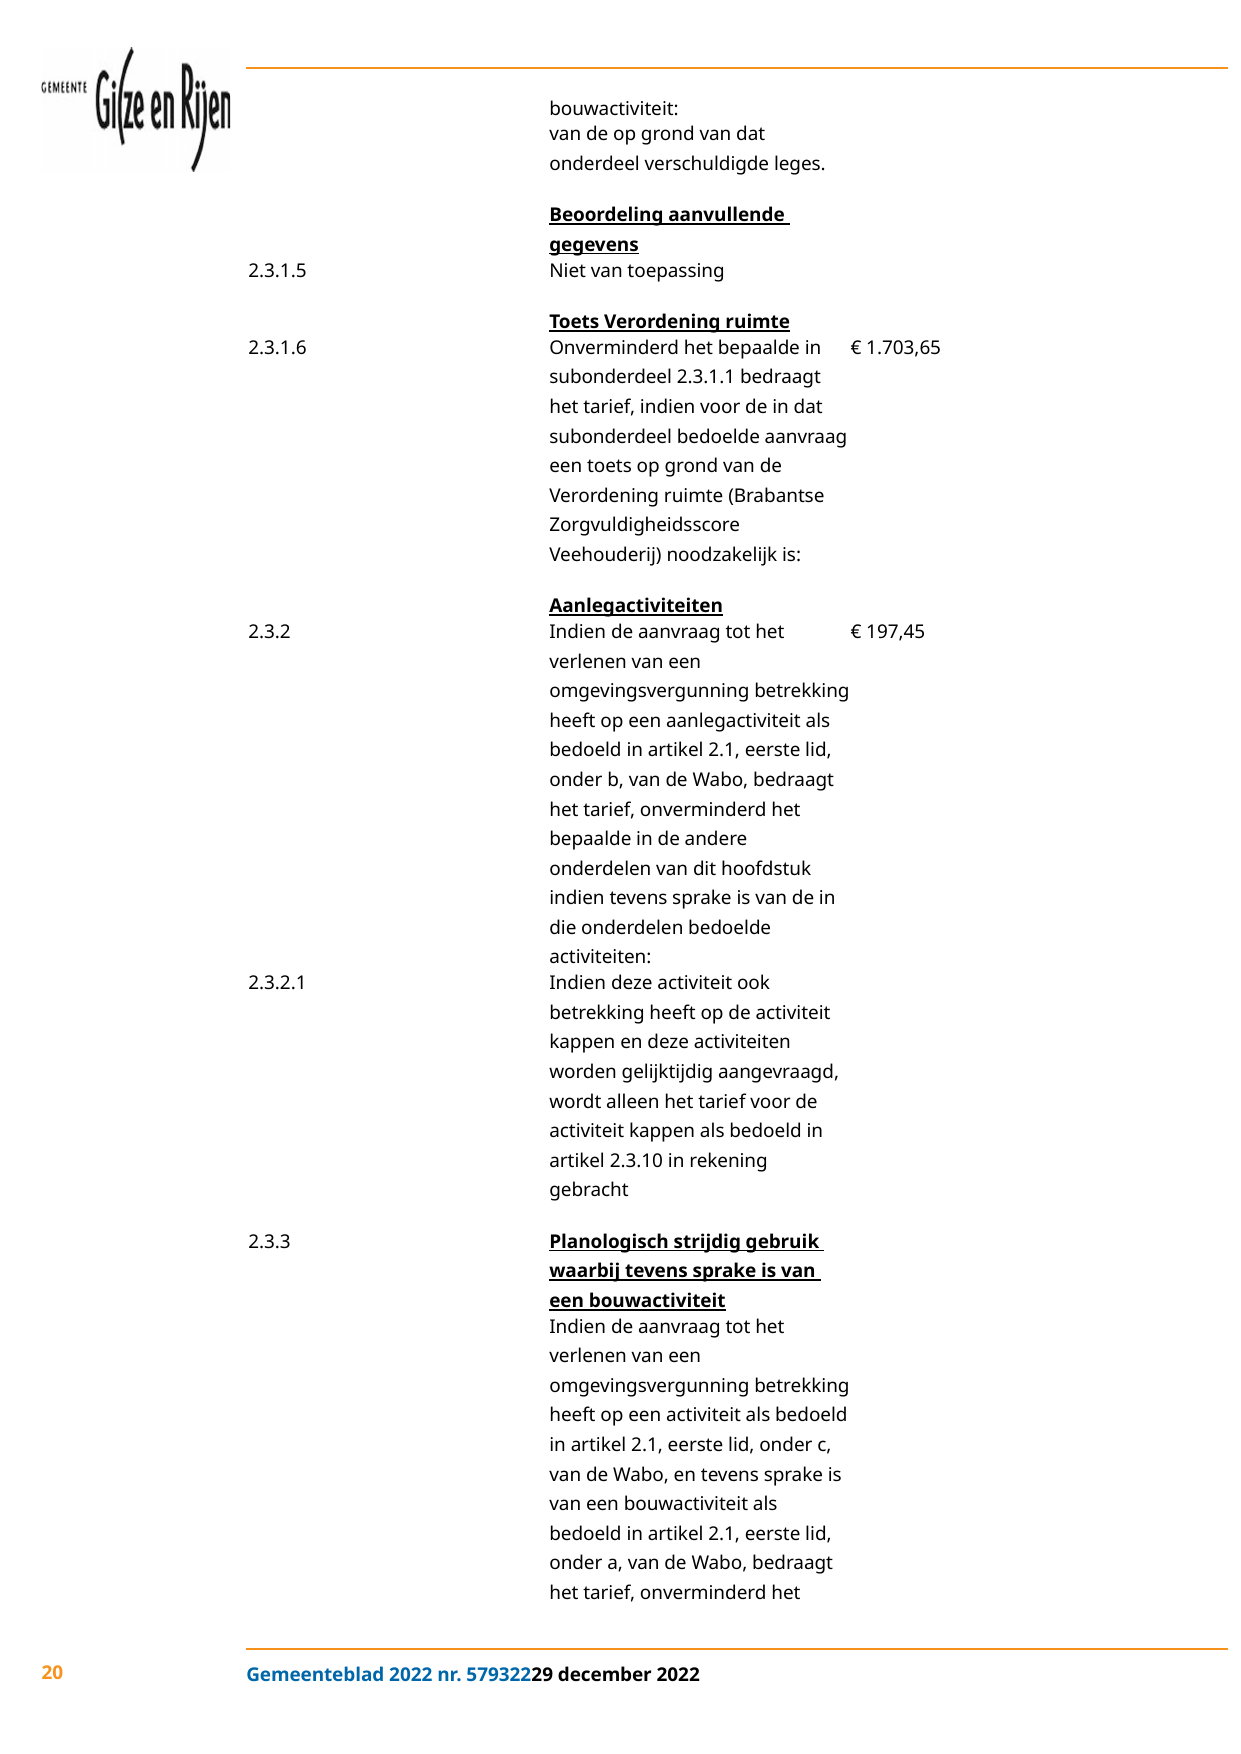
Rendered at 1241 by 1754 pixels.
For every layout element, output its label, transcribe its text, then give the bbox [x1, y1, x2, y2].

table_cell Indien deze activiteit ook betrekking heeft op de activiteit kappen en deze activiteiten worden gelijktijdig aangevraagd, wordt alleen het tarief voor de activiteit kappen als bedoeld in artikel 2.3.10 in rekening gebracht [549, 970, 850, 1202]
table_cell 2.3.2 [248, 618, 549, 969]
table_cell [850, 1202, 1152, 1228]
table_cell [850, 121, 1152, 176]
table_cell [248, 1202, 549, 1228]
table_cell 2.3.1.5 [248, 257, 549, 283]
picture [41, 47, 231, 172]
table_cell [248, 202, 549, 257]
table_cell Onverminderd het bepaalde in subonderdeel 2.3.1.1 bedraagt het tarief, indien voor de in dat subonderdeel bedoelde aanvraag een toets op grond van de Verordening ruimte (Brabantse Zorgvuldigheidsscore Veehouderij) noodzakelijk is: [549, 334, 850, 567]
table_cell Planologisch strijdig gebruik waarbij tevens sprake is van een bouwactiviteit [549, 1228, 850, 1313]
table_cell [850, 202, 1152, 257]
table_cell [248, 283, 549, 308]
table_cell Indien de aanvraag tot het verlenen van een omgevingsvergunning betrekking heeft op een activiteit als bedoeld in artikel 2.1, eerste lid, onder c, van de Wabo, en tevens sprake is van een bouwactiviteit als bedoeld in artikel 2.1, eerste lid, onder a, van de Wabo, bedraagt het tarief, onverminderd het [549, 1313, 850, 1605]
table_cell [850, 1228, 1152, 1313]
table_cell [850, 970, 1152, 1202]
table_cell [850, 567, 1152, 593]
table_cell [248, 121, 549, 176]
table_cell 2.3.1.6 [248, 334, 549, 567]
table_cell [850, 1313, 1152, 1605]
table_cell [248, 176, 549, 202]
table_cell [850, 257, 1152, 283]
table_cell bouwactiviteit: [549, 95, 850, 121]
table_cell [850, 95, 1152, 121]
table_cell [549, 283, 850, 308]
table_cell [850, 283, 1152, 308]
table_cell [850, 176, 1152, 202]
table_cell € 197,45 [850, 618, 1152, 969]
table_cell van de op grond van dat onderdeel verschuldigde leges. [549, 121, 850, 176]
table_cell [549, 1202, 850, 1228]
table_cell Beoordeling aanvullende gegevens [549, 202, 850, 257]
table_cell [549, 176, 850, 202]
table_cell € 1.703,65 [850, 334, 1152, 567]
table_cell Aanlegactiviteiten [549, 593, 850, 618]
table_cell [248, 567, 549, 593]
table_cell [248, 308, 549, 334]
table_cell [248, 95, 549, 121]
table_cell [248, 593, 549, 618]
table_cell [850, 593, 1152, 618]
table_cell 2.3.2.1 [248, 970, 549, 1202]
table_cell [549, 567, 850, 593]
table_cell [850, 308, 1152, 334]
table_cell 2.3.3 [248, 1228, 549, 1313]
table_cell [248, 1313, 549, 1605]
table_cell Niet van toepassing [549, 257, 850, 283]
table_cell Indien de aanvraag tot het verlenen van een omgevingsvergunning betrekking heeft op een aanlegactiviteit als bedoeld in artikel 2.1, eerste lid, onder b, van de Wabo, bedraagt het tarief, onverminderd het bepaalde in de andere onderdelen van dit hoofdstuk indien tevens sprake is van de in die onderdelen bedoelde activiteiten: [549, 618, 850, 969]
table_cell Toets Verordening ruimte [549, 308, 850, 334]
